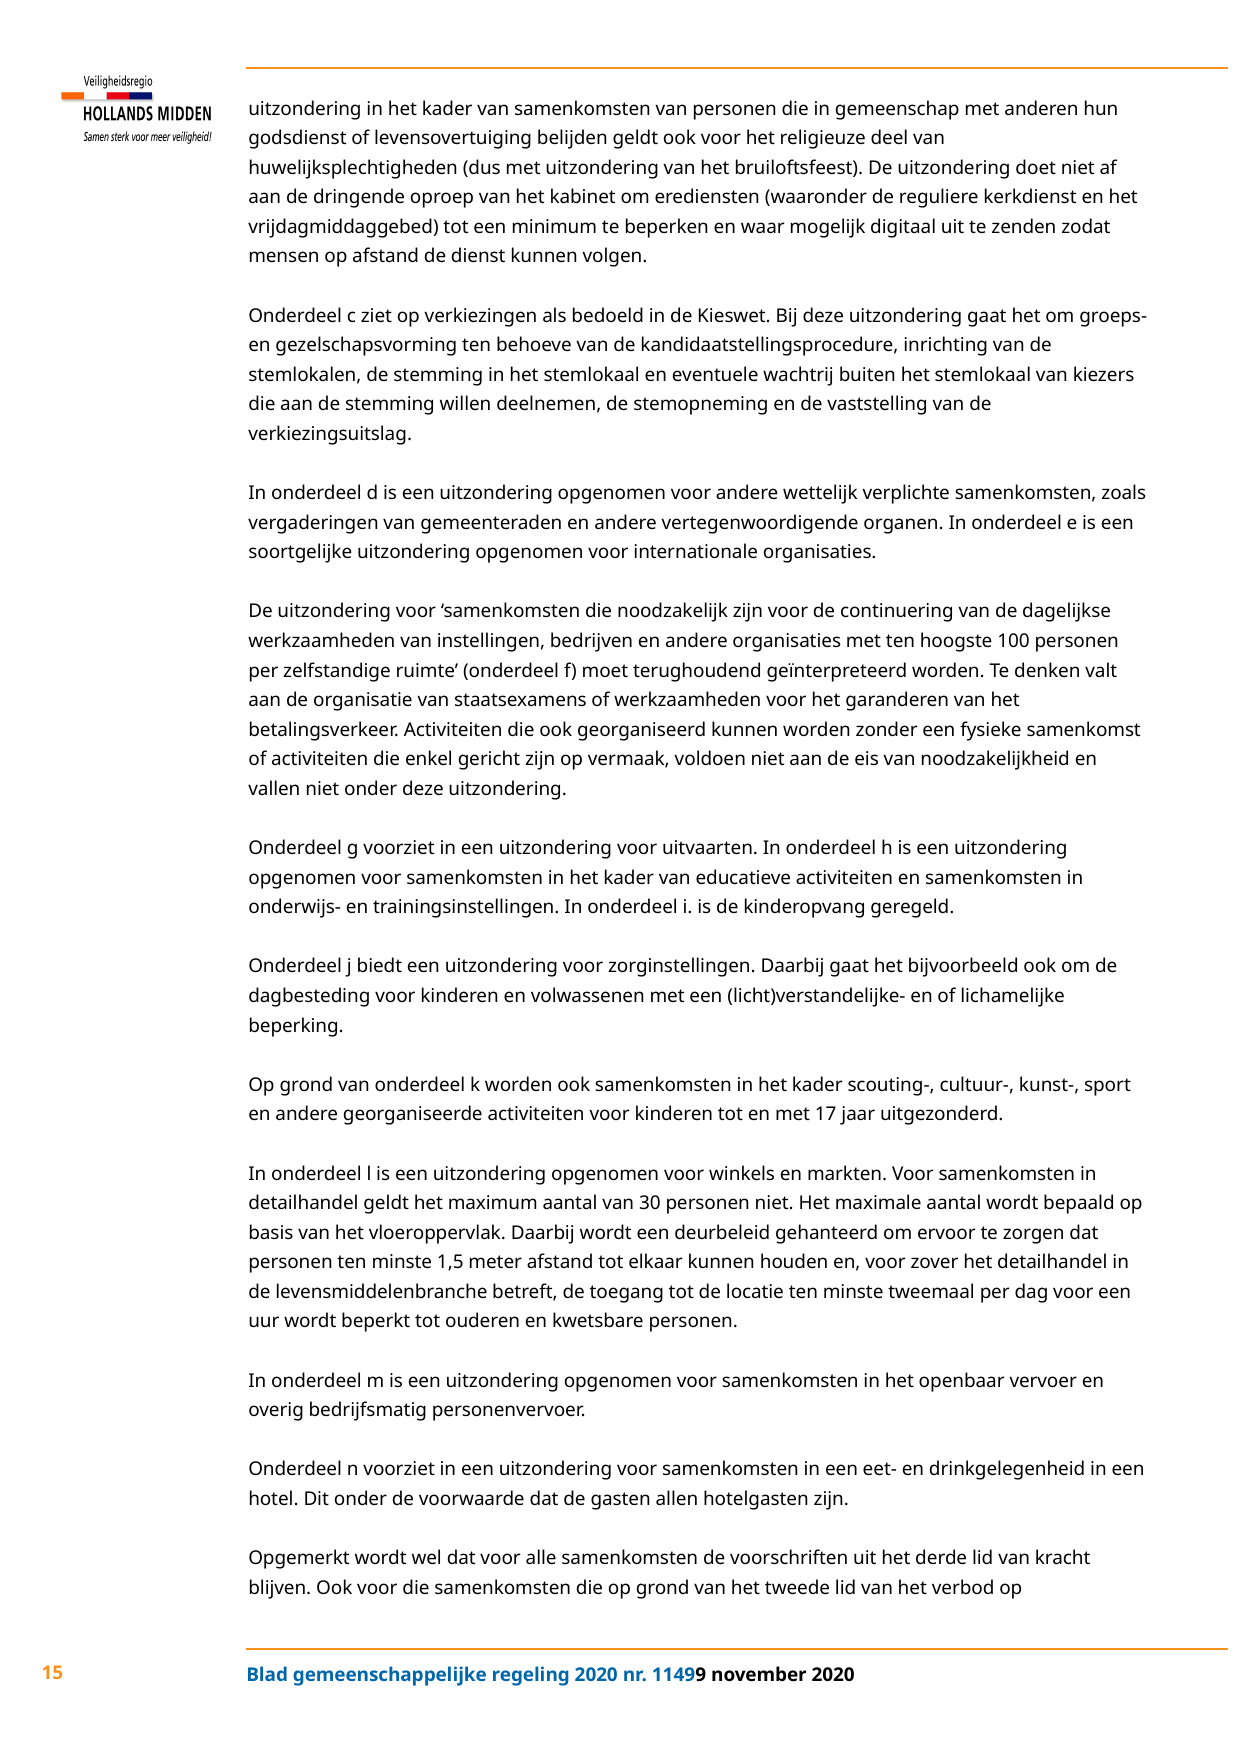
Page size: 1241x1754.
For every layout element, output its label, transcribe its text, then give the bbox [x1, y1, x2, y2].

text In onderdeel d is een uitzondering opgenomen voor andere wettelijk verplichte samenkomsten, zoals vergaderingen van gemeenteraden en andere vertegenwoordigende organen. In onderdeel e is een soortgelijke uitzondering opgenomen voor internationale organisaties. [248, 479, 1152, 564]
text In onderdeel l is een uitzondering opgenomen voor winkels en markten. Voor samenkomsten in detailhandel geldt het maximum aantal van 30 personen niet. Het maximale aantal wordt bepaald op basis van het vloeroppervlak. Daarbij wordt een deurbeleid gehanteerd om ervoor te zorgen dat personen ten minste 1,5 meter afstand tot elkaar kunnen houden en, voor zover het detailhandel in de levensmiddelenbranche betreft, de toegang tot de locatie ten minste tweemaal per dag voor een uur wordt beperkt tot ouderen en kwetsbare personen. [248, 1160, 1152, 1333]
text uitzondering in het kader van samenkomsten van personen die in gemeenschap met anderen hun godsdienst of levensovertuiging belijden geldt ook voor het religieuze deel van huwelijksplechtigheden (dus met uitzondering van het bruiloftsfeest). De uitzondering doet niet af aan de dringende oproep van het kabinet om erediensten (waaronder de reguliere kerkdienst en het vrijdagmiddaggebed) tot een minimum te beperken en waar mogelijk digitaal uit te zenden zodat mensen op afstand de dienst kunnen volgen. [248, 95, 1152, 268]
text Onderdeel c ziet op verkiezingen als bedoeld in de Kieswet. Bij deze uitzondering gaat het om groeps- en gezelschapsvorming ten behoeve van de kandidaatstellingsprocedure, inrichting van de stemlokalen, de stemming in het stemlokaal en eventuele wachtrij buiten het stemlokaal van kiezers die aan de stemming willen deelnemen, de stemopneming en de vaststelling van de verkiezingsuitslag. [248, 302, 1152, 446]
text Op grond van onderdeel k worden ook samenkomsten in het kader scouting-, cultuur-, kunst-, sport en andere georganiseerde activiteiten voor kinderen tot en met 17 jaar uitgezonderd. [248, 1071, 1152, 1126]
text Opgemerkt wordt wel dat voor alle samenkomsten de voorschriften uit het derde lid van kracht blijven. Ook voor die samenkomsten die op grond van het tweede lid van het verbod op [248, 1544, 1152, 1600]
text De uitzondering voor ‘samenkomsten die noodzakelijk zijn voor de continuering van de dagelijkse werkzaamheden van instellingen, bedrijven en andere organisaties met ten hoogste 100 personen per zelfstandige ruimte’ (onderdeel f) moet terughoudend geïnterpreteerd worden. Te denken valt aan de organisatie van staatsexamens of werkzaamheden voor het garanderen van het betalingsverkeer. Activiteiten die ook georganiseerd kunnen worden zonder een fysieke samenkomst of activiteiten die enkel gericht zijn op vermaak, voldoen niet aan de eis van noodzakelijkheid en vallen niet onder deze uitzondering. [248, 598, 1152, 801]
text Onderdeel g voorziet in een uitzondering voor uitvaarten. In onderdeel h is een uitzondering opgenomen voor samenkomsten in het kader van educatieve activiteiten en samenkomsten in onderwijs- en trainingsinstellingen. In onderdeel i. is de kinderopvang geregeld. [248, 834, 1152, 919]
text Onderdeel n voorziet in een uitzondering voor samenkomsten in een eet- en drinkgelegenheid in een hotel. Dit onder de voorwaarde dat de gasten allen hotelgasten zijn. [248, 1456, 1152, 1511]
text Onderdeel j biedt een uitzondering voor zorginstellingen. Daarbij gaat het bijvoorbeeld ook om de dagbesteding voor kinderen en volwassenen met een (licht)verstandelijke- en of lichamelijke beperking. [248, 953, 1152, 1038]
text In onderdeel m is een uitzondering opgenomen voor samenkomsten in het openbaar vervoer en overig bedrijfsmatig personenvervoer. [248, 1367, 1152, 1422]
picture [41, 47, 231, 172]
